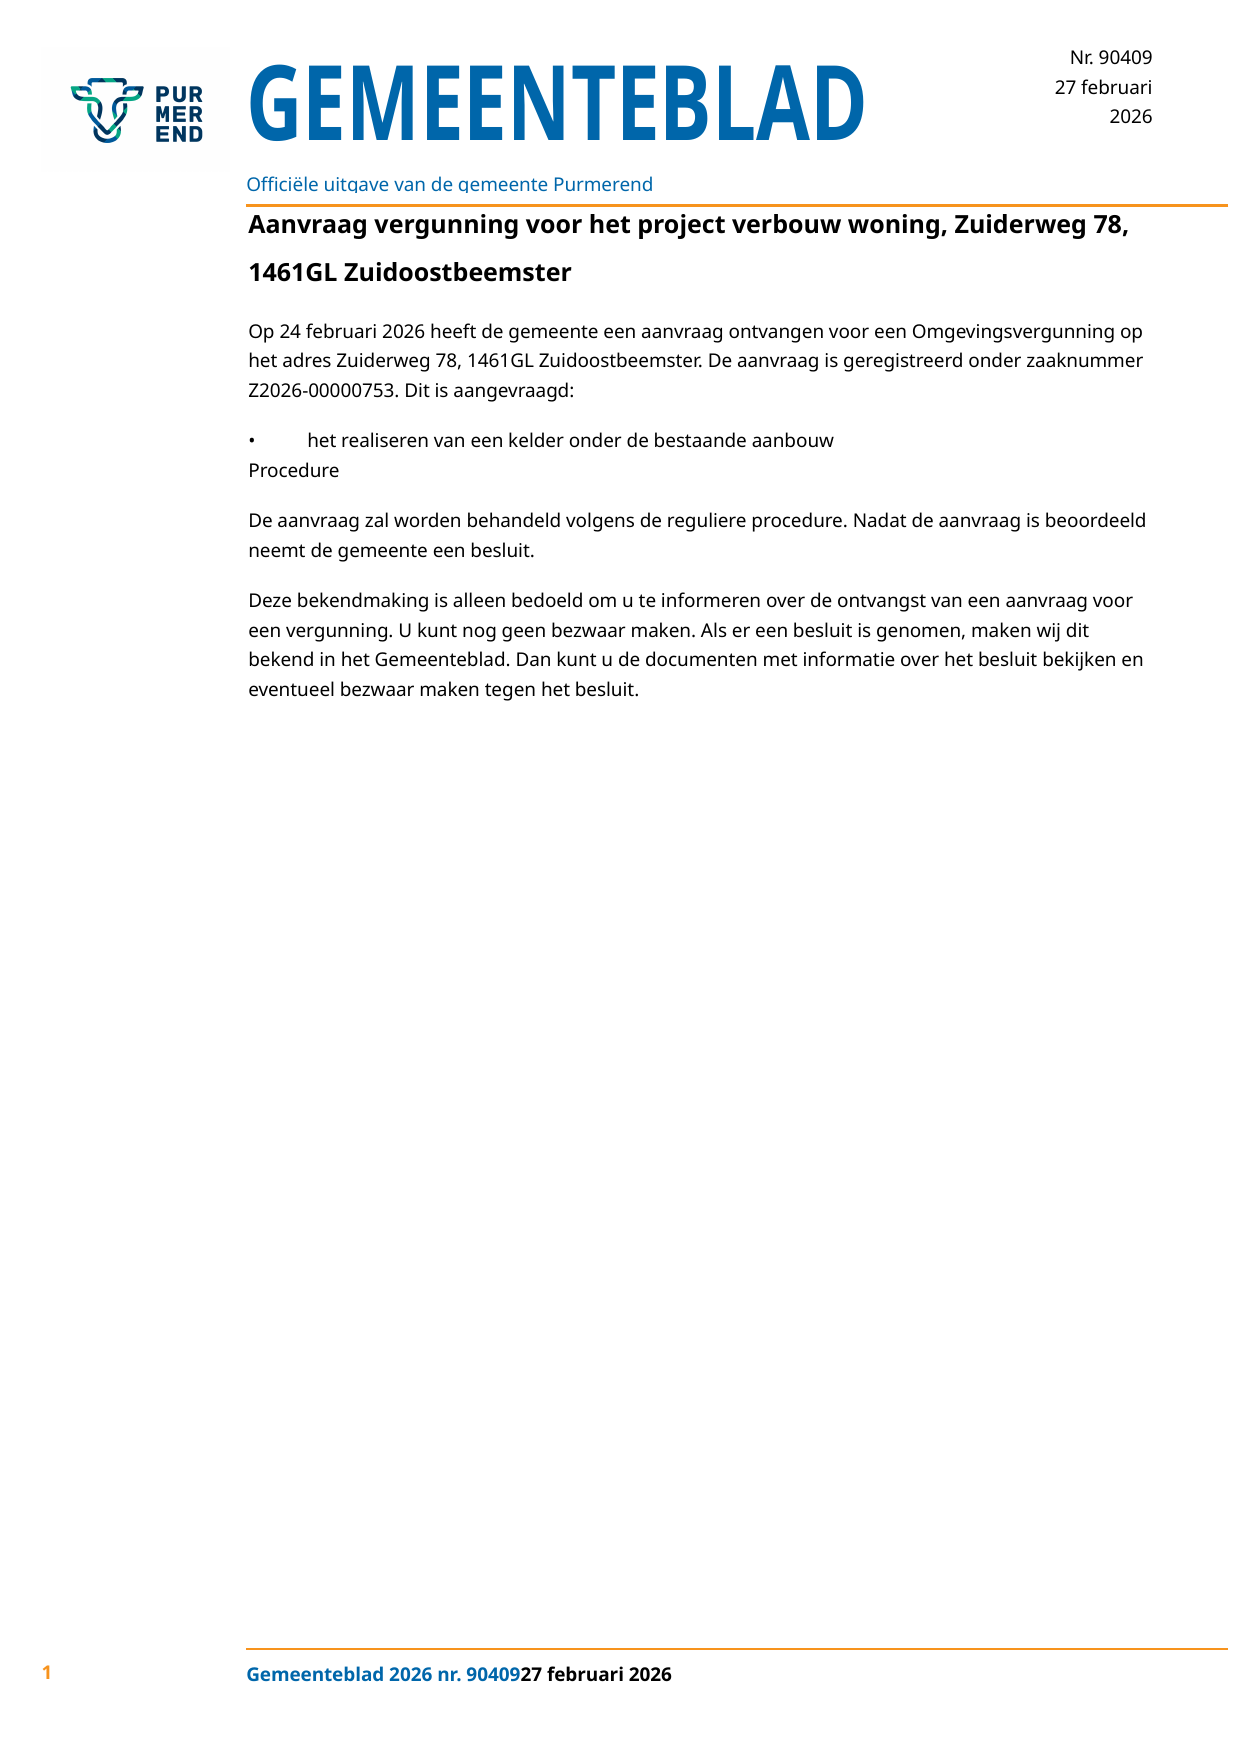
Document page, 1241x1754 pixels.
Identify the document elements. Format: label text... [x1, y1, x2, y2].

list het realiseren van een kelder onder de bestaande aanbouw [248, 427, 1152, 453]
text De aanvraag zal worden behandeld volgens de reguliere procedure. Nadat de aanvraag is beoordeeld neemt de gemeente een besluit. [248, 507, 1152, 563]
text Procedure [248, 457, 1152, 483]
picture [41, 47, 231, 172]
text Op 24 februari 2026 heeft de gemeente een aanvraag ontvangen voor een Omgevingsvergunning op het adres Zuiderweg 78, 1461GL Zuidoostbeemster. De aanvraag is geregistreerd onder zaaknummer Z2026-00000753. Dit is aangevraagd: [248, 318, 1152, 403]
text Deze bekendmaking is alleen bedoeld om u te informeren over de ontvangst van een aanvraag voor een vergunning. U kunt nog geen bezwaar maken. Als er een besluit is genomen, maken wij dit bekend in het Gemeenteblad. Dan kunt u de documenten met informatie over het besluit bekijken en eventueel bezwaar maken tegen het besluit. [248, 587, 1152, 702]
text Aanvraag vergunning voor het project verbouw woning, Zuiderweg 78, 1461GL Zuidoostbeemster [248, 207, 1152, 288]
